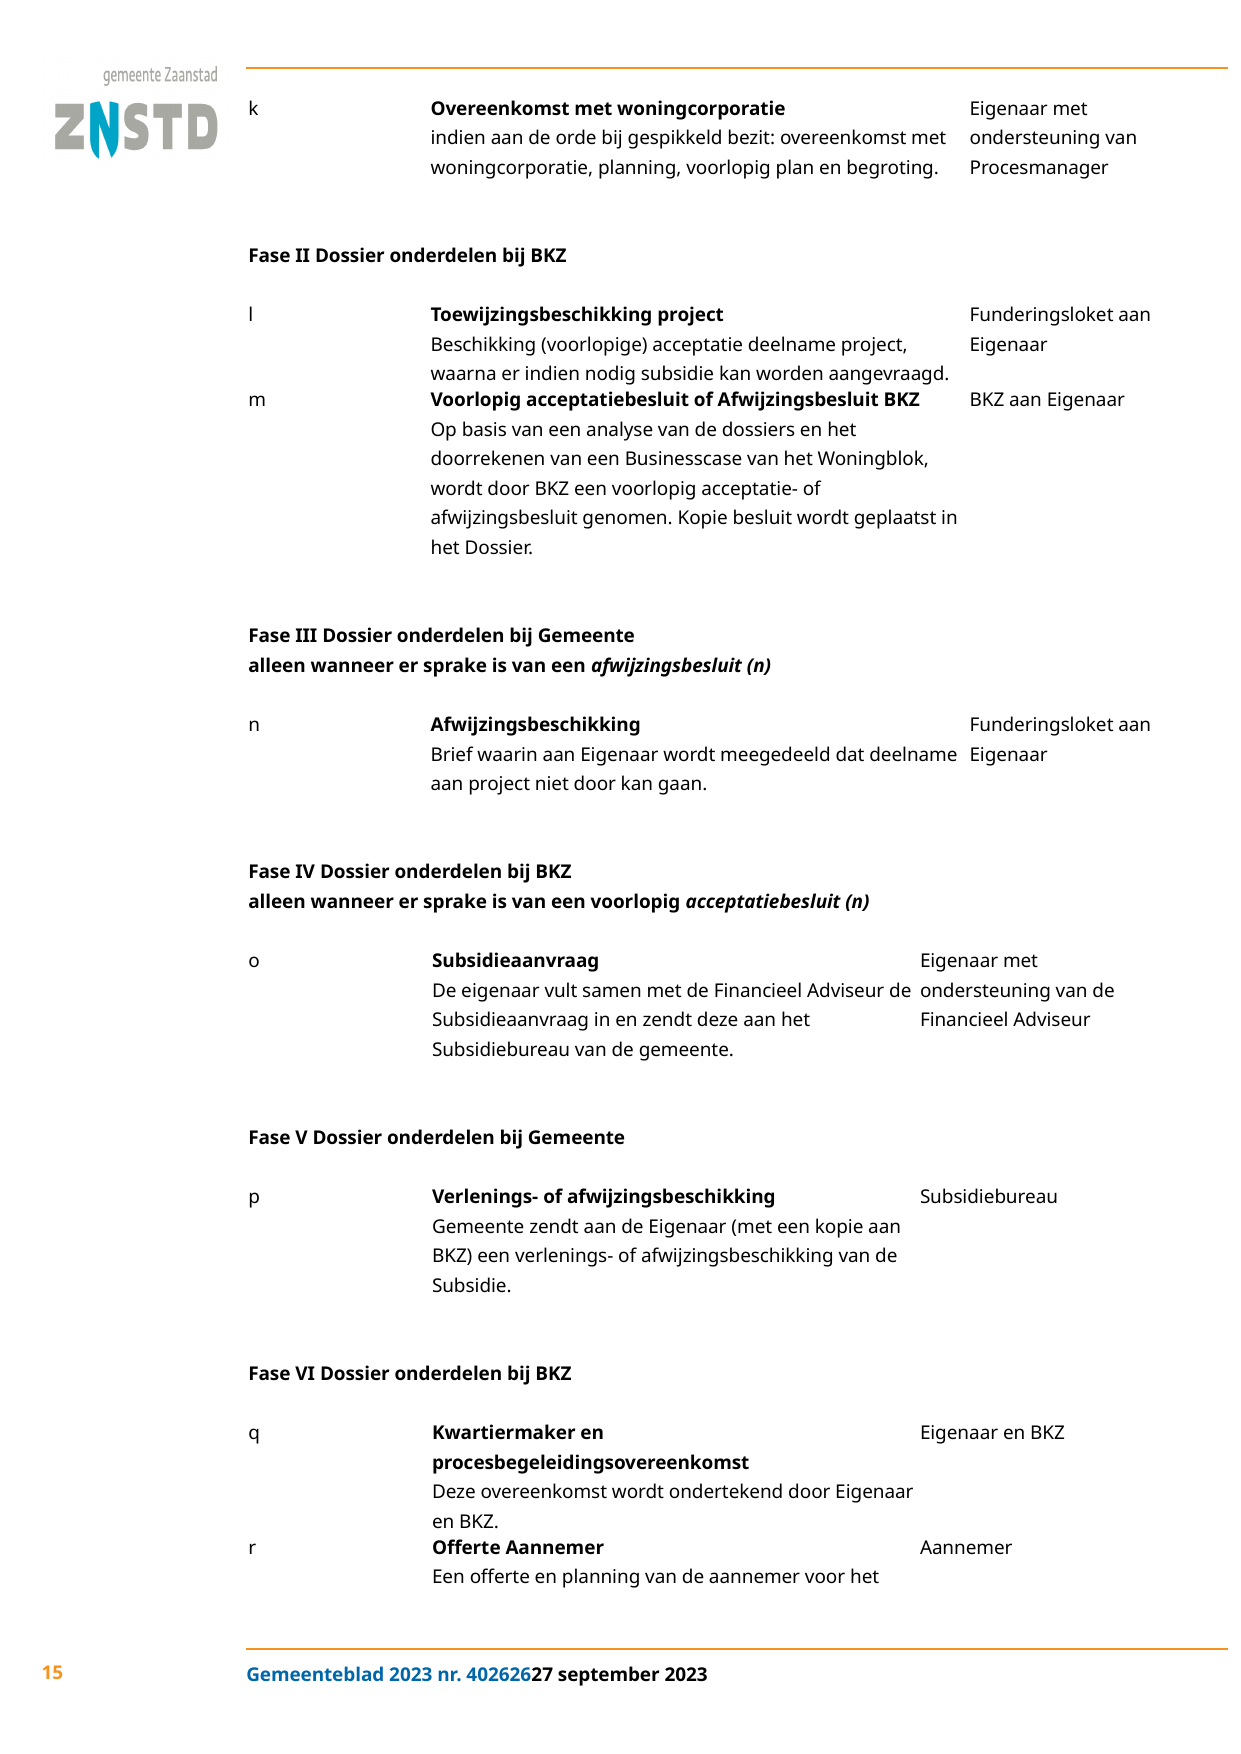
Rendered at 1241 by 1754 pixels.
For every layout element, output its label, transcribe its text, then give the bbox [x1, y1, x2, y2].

table_header Funderingsloket aan Eigenaar [969, 301, 1152, 386]
table_header Toewijzingsbeschikking project Beschikking (voorlopige) acceptatie deelname project, waarna er indien nodig subsidie kan worden aangevraagd. [430, 301, 969, 386]
table_cell m [248, 386, 430, 560]
table_header Eigenaar en BKZ [920, 1420, 1152, 1534]
table_cell k [248, 95, 430, 180]
table_cell Aannemer [920, 1534, 1152, 1589]
picture [41, 47, 231, 172]
table_header Eigenaar met ondersteuning van de Financieel Adviseur [920, 947, 1152, 1062]
text alleen wanneer er sprake is van een voorlopig acceptatiebesluit (n) [248, 888, 1152, 914]
table_cell BKZ aan Eigenaar [969, 386, 1152, 560]
text Fase IV Dossier onderdelen bij BKZ [248, 858, 1152, 884]
table_header n [248, 711, 430, 796]
table_header Funderingsloket aan Eigenaar [969, 711, 1152, 796]
table_header Afwijzingsbeschikking Brief waarin aan Eigenaar wordt meegedeeld dat deelname aan project niet door kan gaan. [430, 711, 969, 796]
table_cell Voorlopig acceptatiebesluit of Afwijzingsbesluit BKZ Op basis van een analyse van de dossiers en het doorrekenen van een Businesscase van het Woningblok, wordt door BKZ een voorlopig acceptatie- of afwijzingsbesluit genomen. Kopie besluit wordt geplaatst in het Dossier. [430, 386, 969, 560]
table_cell Offerte Aannemer Een offerte en planning van de aannemer voor het [432, 1534, 920, 1589]
text Fase III Dossier onderdelen bij Gemeente [248, 622, 1152, 648]
table_header q [248, 1420, 432, 1534]
text Fase VI Dossier onderdelen bij BKZ [248, 1360, 1152, 1386]
table_header Verlenings- of afwijzingsbeschikking Gemeente zendt aan de Eigenaar (met een kopie aan BKZ) een verlenings- of afwijzingsbeschikking van de Subsidie. [432, 1184, 920, 1298]
table_cell Eigenaar met ondersteuning van Procesmanager [969, 95, 1152, 180]
table_header Kwartiermaker en procesbegeleidingsovereenkomst Deze overeenkomst wordt ondertekend door Eigenaar en BKZ. [432, 1420, 920, 1534]
table_header o [248, 947, 432, 1062]
table_header p [248, 1184, 432, 1298]
text Fase II Dossier onderdelen bij BKZ [248, 242, 1152, 268]
table_cell Overeenkomst met woningcorporatie indien aan de orde bij gespikkeld bezit: overeenkomst met woningcorporatie, planning, voorlopig plan en begroting. [430, 95, 969, 180]
table_cell r [248, 1534, 432, 1589]
text alleen wanneer er sprake is van een afwijzingsbesluit (n) [248, 652, 1152, 678]
table_header l [248, 301, 430, 386]
table_header Subsidieaanvraag De eigenaar vult samen met de Financieel Adviseur de Subsidieaanvraag in en zendt deze aan het Subsidiebureau van de gemeente. [432, 947, 920, 1062]
table_header Subsidiebureau [920, 1184, 1152, 1298]
text Fase V Dossier onderdelen bij Gemeente [248, 1124, 1152, 1150]
